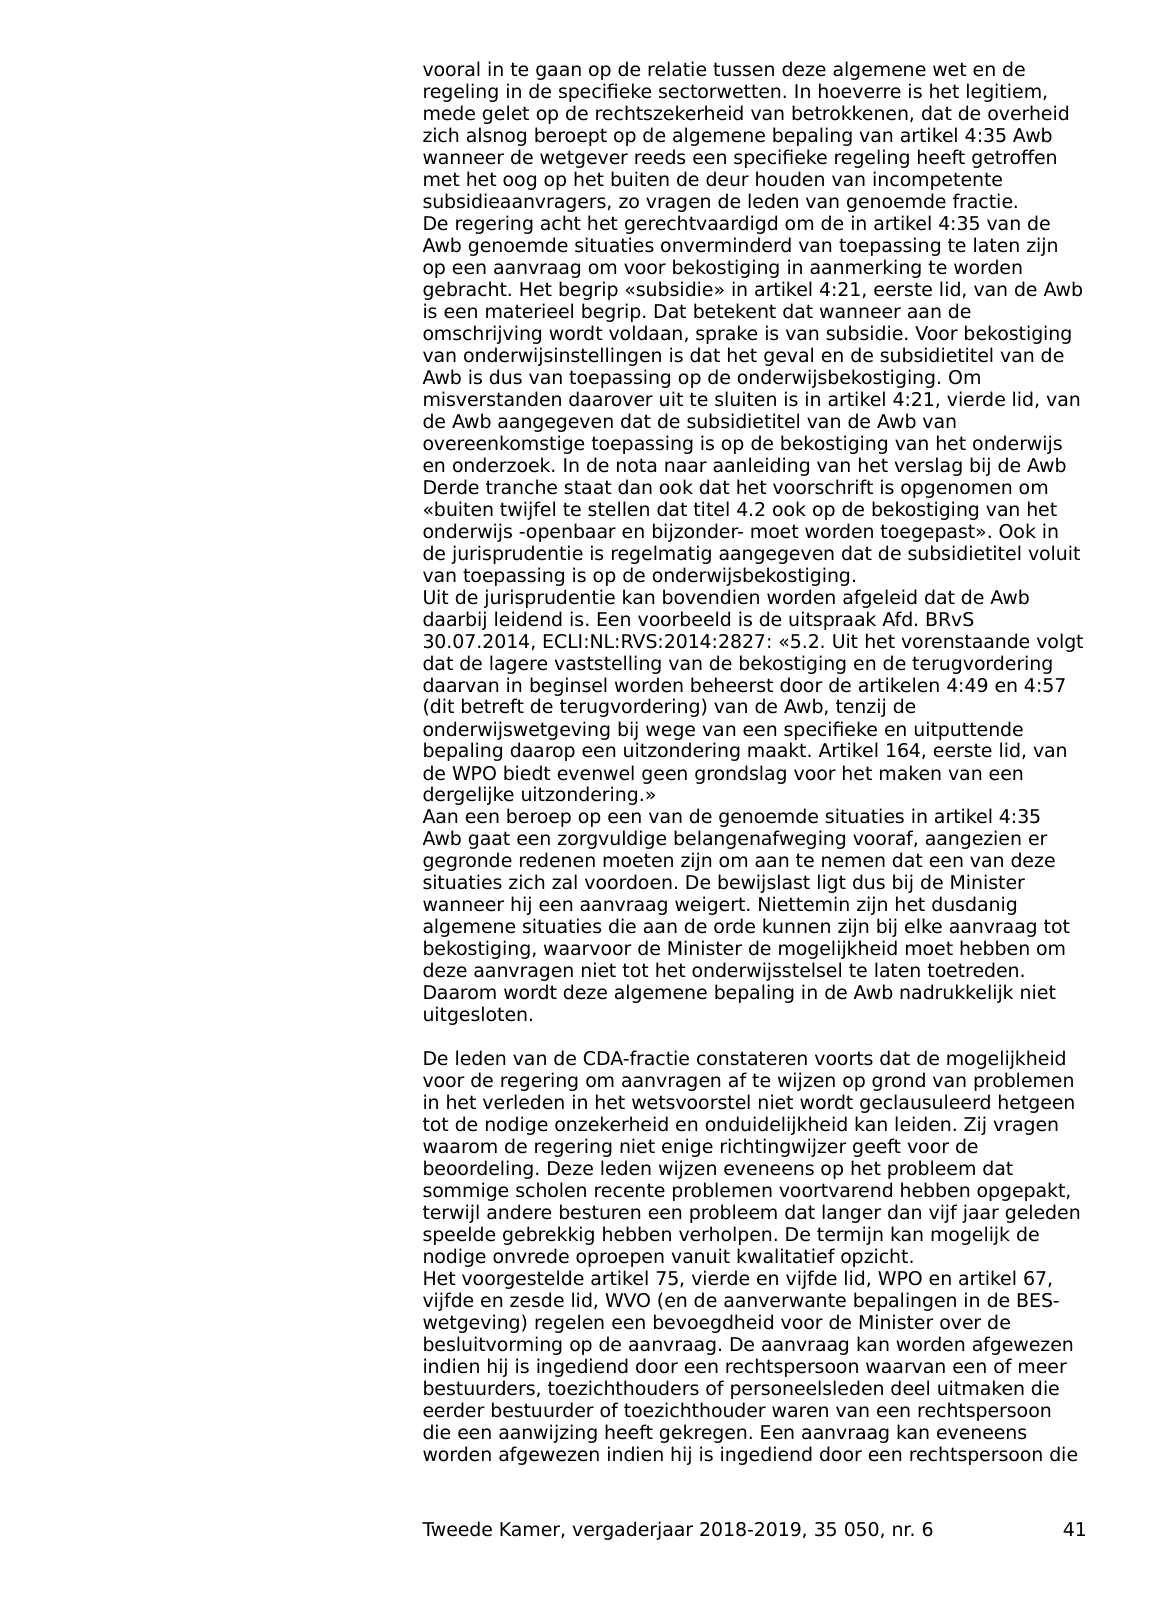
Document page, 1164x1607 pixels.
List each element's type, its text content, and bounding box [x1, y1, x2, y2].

text Aan een beroep op een van de genoemde situaties in artikel 4:35 Awb gaat een zorgvuldige belangenafweging vooraf, aangezien er gegronde redenen moeten zijn om aan te nemen dat een van deze situaties zich zal voordoen. De bewijslast ligt dus bij de Minister wanneer hij een aanvraag weigert. Niettemin zijn het dusdanig algemene situaties die aan de orde kunnen zijn bij elke aanvraag tot bekostiging, waarvoor de Minister de mogelijkheid moet hebben om deze aanvragen niet tot het onderwijsstelsel te laten toetreden. Daarom wordt deze algemene bepaling in de Awb nadrukkelijk niet uitgesloten. [422, 806, 1087, 1026]
text Uit de jurisprudentie kan bovendien worden afgeleid dat de Awb daarbij leidend is. Een voorbeeld is de uitspraak Afd. BRvS 30.07.2014, ECLI:NL:RVS:2014:2827: «5.2. Uit het vorenstaande volgt dat de lagere vaststelling van de bekostiging en de terugvordering daarvan in beginsel worden beheerst door de artikelen 4:49 en 4:57 (dit betreft de terugvordering) van de Awb, tenzij de onderwijswetgeving bij wege van een specifieke en uitputtende bepaling daarop een uitzondering maakt. Artikel 164, eerste lid, van de WPO biedt evenwel geen grondslag voor het maken van een dergelijke uitzondering.» [422, 587, 1087, 806]
text Het voorgestelde artikel 75, vierde en vijfde lid, WPO en artikel 67, vijfde en zesde lid, WVO (en de aanverwante bepalingen in de BES-wetgeving) regelen een bevoegdheid voor de Minister over de besluitvorming op de aanvraag. De aanvraag kan worden afgewezen indien hij is ingediend door een rechtspersoon waarvan een of meer bestuurders, toezichthouders of personeelsleden deel uitmaken die eerder bestuurder of toezichthouder waren van een rechtspersoon die een aanwijzing heeft gekregen. Een aanvraag kan eveneens worden afgewezen indien hij is ingediend door een rechtspersoon die [422, 1268, 1087, 1466]
text De leden van de CDA-fractie constateren voorts dat de mogelijkheid voor de regering om aanvragen af te wijzen op grond van problemen in het verleden in het wetsvoorstel niet wordt geclausuleerd hetgeen tot de nodige onzekerheid en onduidelijkheid kan leiden. Zij vragen waarom de regering niet enige richtingwijzer geeft voor de beoordeling. Deze leden wijzen eveneens op het probleem dat sommige scholen recente problemen voortvarend hebben opgepakt, terwijl andere besturen een probleem dat langer dan vijf jaar geleden speelde gebrekkig hebben verholpen. De termijn kan mogelijk de nodige onvrede oproepen vanuit kwalitatief opzicht. [422, 1048, 1087, 1268]
text De regering acht het gerechtvaardigd om de in artikel 4:35 van de Awb genoemde situaties onverminderd van toepassing te laten zijn op een aanvraag om voor bekostiging in aanmerking te worden gebracht. Het begrip «subsidie» in artikel 4:21, eerste lid, van de Awb is een materieel begrip. Dat betekent dat wanneer aan de omschrijving wordt voldaan, sprake is van subsidie. Voor bekostiging van onderwijsinstellingen is dat het geval en de subsidietitel van de Awb is dus van toepassing op de onderwijsbekostiging. Om misverstanden daarover uit te sluiten is in artikel 4:21, vierde lid, van de Awb aangegeven dat de subsidietitel van de Awb van overeenkomstige toepassing is op de bekostiging van het onderwijs en onderzoek. In de nota naar aanleiding van het verslag bij de Awb Derde tranche staat dan ook dat het voorschrift is opgenomen om «buiten twijfel te stellen dat titel 4.2 ook op de bekostiging van het onderwijs -openbaar en bijzonder- moet worden toegepast». Ook in de jurisprudentie is regelmatig aangegeven dat de subsidietitel voluit van toepassing is op de onderwijsbekostiging. [422, 213, 1087, 587]
text vooral in te gaan op de relatie tussen deze algemene wet en de regeling in de specifieke sectorwetten. In hoeverre is het legitiem, mede gelet op de rechtszekerheid van betrokkenen, dat de overheid zich alsnog beroept op de algemene bepaling van artikel 4:35 Awb wanneer de wetgever reeds een specifieke regeling heeft getroffen met het oog op het buiten de deur houden van incompetente subsidieaanvragers, zo vragen de leden van genoemde fractie. [422, 59, 1087, 213]
